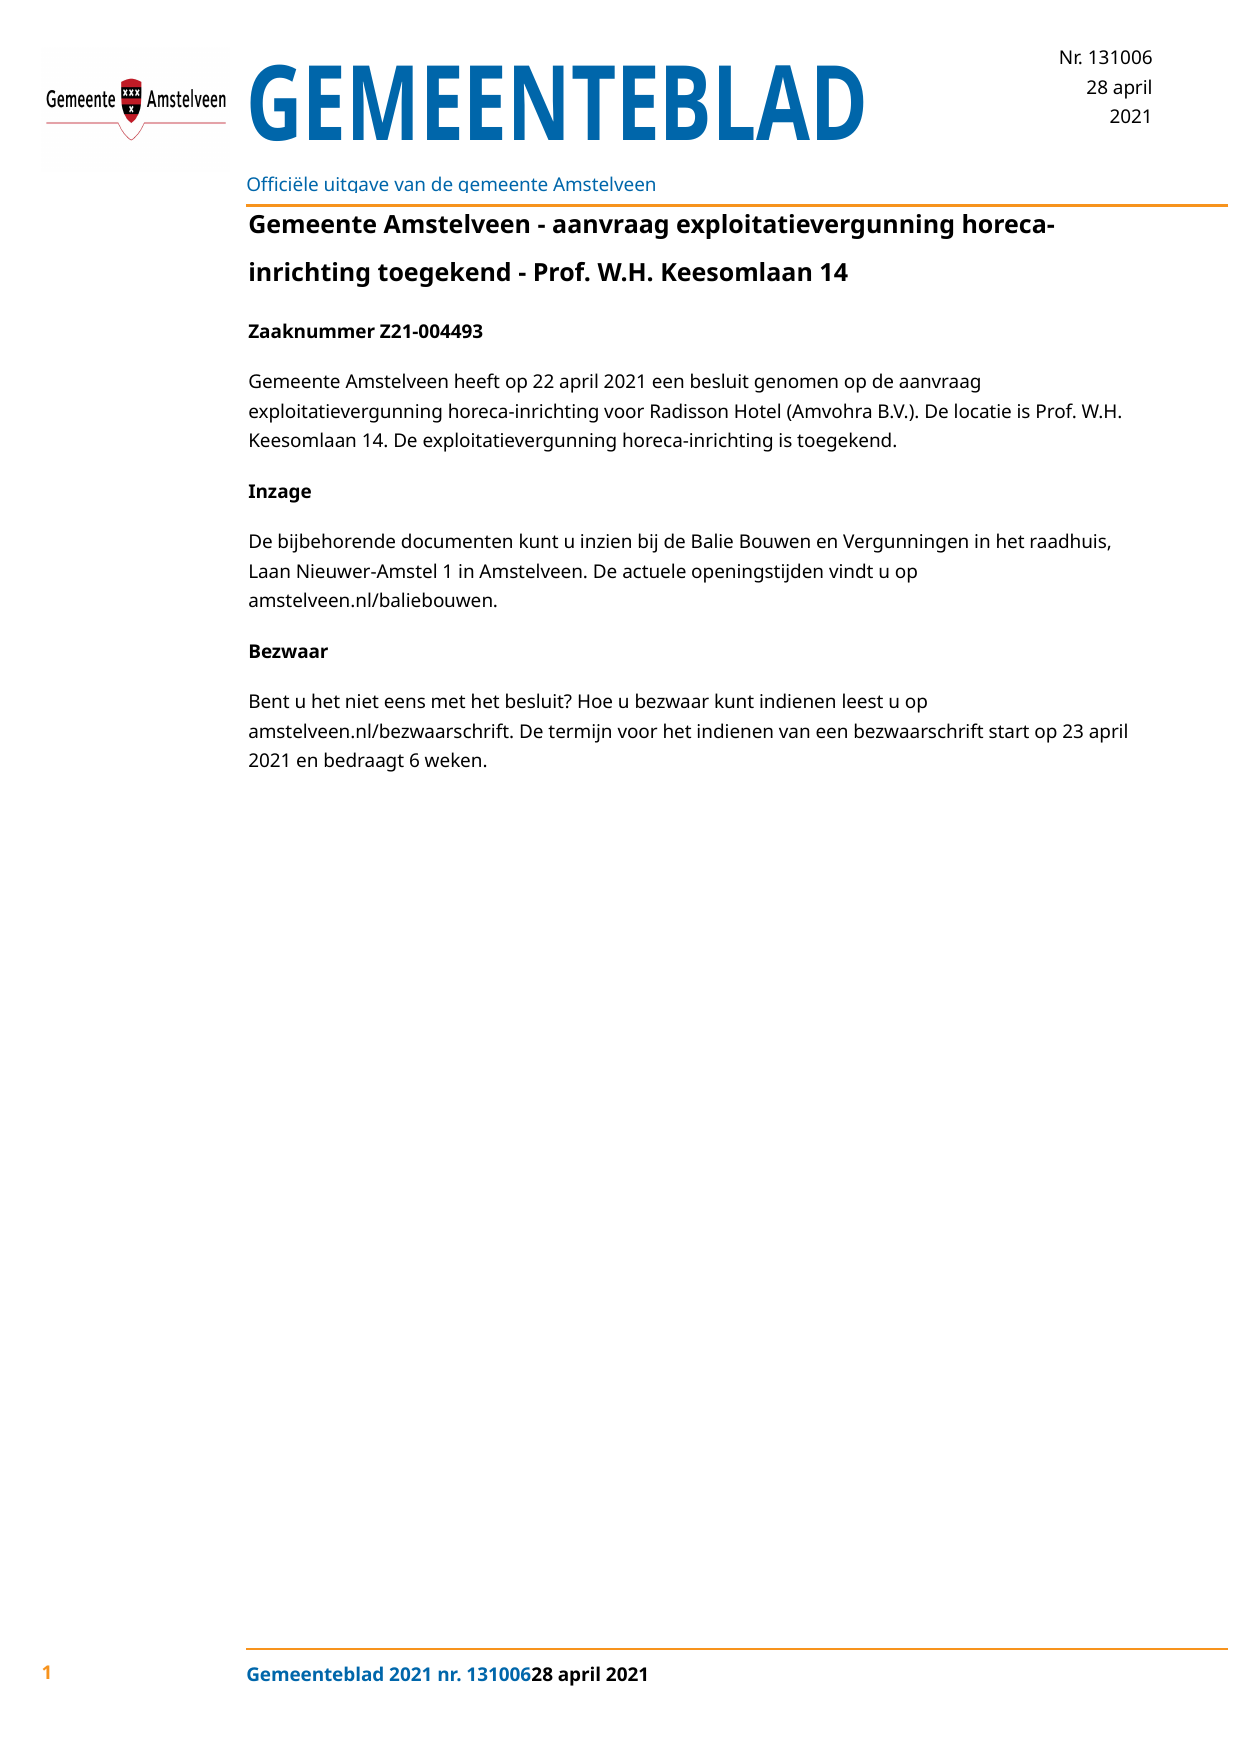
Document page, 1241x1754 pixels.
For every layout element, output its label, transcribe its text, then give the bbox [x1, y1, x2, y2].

text Gemeente Amstelveen heeft op 22 april 2021 een besluit genomen op de aanvraag exploitatievergunning horeca-inrichting voor Radisson Hotel (Amvohra B.V.). De locatie is Prof. W.H. Keesomlaan 14. De exploitatievergunning horeca-inrichting is toegekend. [248, 368, 1152, 453]
text Zaaknummer Z21-004493 [248, 318, 1152, 344]
picture [41, 47, 231, 172]
text Inzage [248, 478, 1152, 504]
text Gemeente Amstelveen - aanvraag exploitatievergunning horeca-inrichting toegekend - Prof. W.H. Keesomlaan 14 [248, 207, 1152, 288]
text Bent u het niet eens met het besluit? Hoe u bezwaar kunt indienen leest u op amstelveen.nl/bezwaarschrift. De termijn voor het indienen van een bezwaarschrift start op 23 april 2021 en bedraagt 6 weken. [248, 688, 1152, 773]
text Bezwaar [248, 638, 1152, 664]
text De bijbehorende documenten kunt u inzien bij de Balie Bouwen en Vergunningen in het raadhuis, Laan Nieuwer-Amstel 1 in Amstelveen. De actuele openingstijden vindt u op amstelveen.nl/baliebouwen. [248, 528, 1152, 613]
